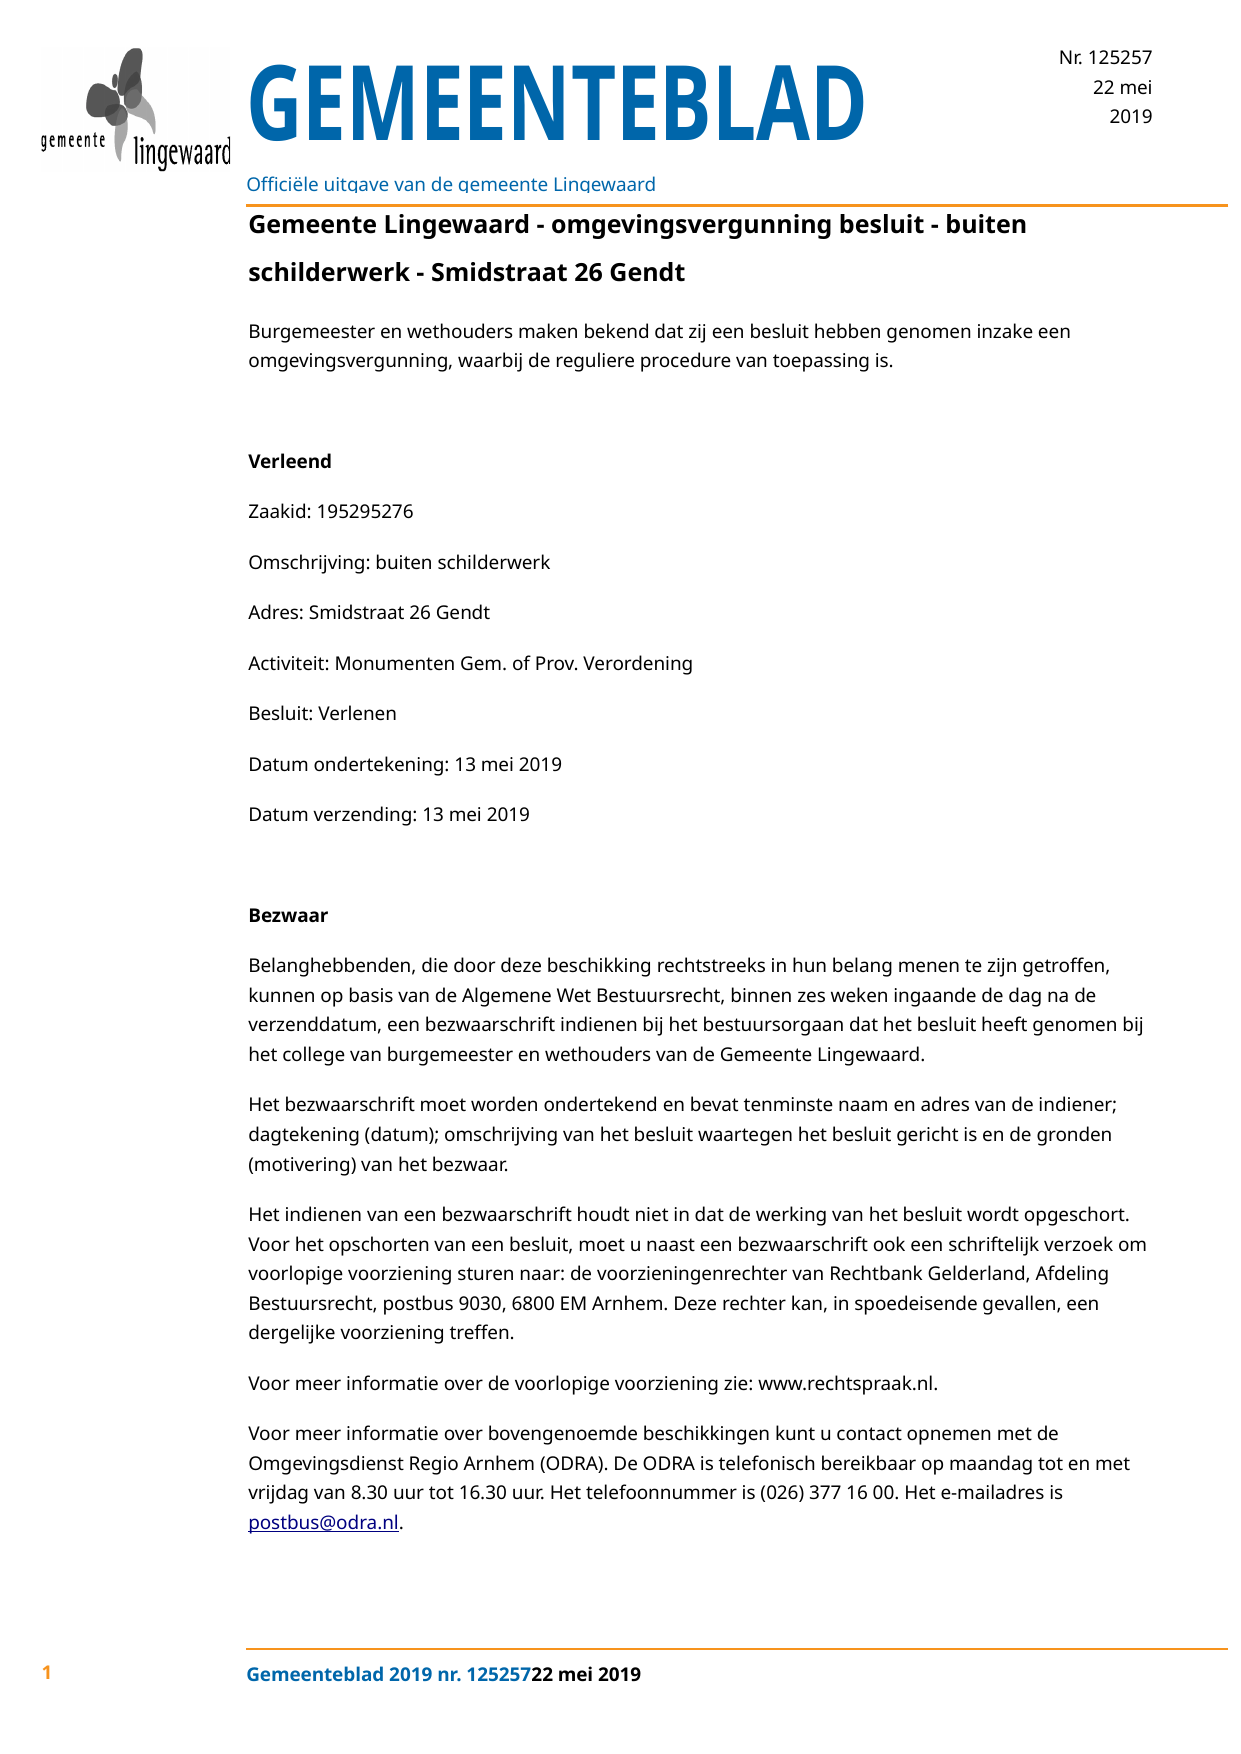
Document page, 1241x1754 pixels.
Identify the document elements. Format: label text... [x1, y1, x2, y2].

text Omschrijving: buiten schilderwerk [248, 549, 1152, 575]
text Activiteit: Monumenten Gem. of Prov. Verordening [248, 650, 1152, 676]
text Voor meer informatie over de voorlopige voorziening zie: www.rechtspraak.nl. [248, 1370, 1152, 1396]
text Verleend [248, 448, 1152, 474]
text Voor meer informatie over bovengenoemde beschikkingen kunt u contact opnemen met de Omgevingsdienst Regio Arnhem (ODRA). De ODRA is telefonisch bereikbaar op maandag tot en met vrijdag van 8.30 uur tot 16.30 uur. Het telefoonnummer is (026) 377 16 00. Het e-mailadres is postbus@odra.nl. [248, 1420, 1152, 1535]
text Belanghebbenden, die door deze beschikking rechtstreeks in hun belang menen te zijn getroffen, kunnen op basis van de Algemene Wet Bestuursrecht, binnen zes weken ingaande de dag na de verzenddatum, een bezwaarschrift indienen bij het bestuursorgaan dat het besluit heeft genomen bij het college van burgemeester en wethouders van de Gemeente Lingewaard. [248, 952, 1152, 1067]
text Het indienen van een bezwaarschrift houdt niet in dat de werking van het besluit wordt opgeschort. Voor het opschorten van een besluit, moet u naast een bezwaarschrift ook een schriftelijk verzoek om voorlopige voorziening sturen naar: de voorzieningenrechter van Rechtbank Gelderland, Afdeling Bestuursrecht, postbus 9030, 6800 EM Arnhem. Deze rechter kan, in spoedeisende gevallen, een dergelijke voorziening treffen. [248, 1201, 1152, 1345]
text Besluit: Verlenen [248, 700, 1152, 726]
picture [41, 47, 231, 172]
text Het bezwaarschrift moet worden ondertekend en bevat tenminste naam en adres van de indiener; dagtekening (datum); omschrijving van het besluit waartegen het besluit gericht is en de gronden (motivering) van het bezwaar. [248, 1092, 1152, 1177]
text Adres: Smidstraat 26 Gendt [248, 599, 1152, 625]
text Zaakid: 195295276 [248, 499, 1152, 524]
text Burgemeester en wethouders maken bekend dat zij een besluit hebben genomen inzake een omgevingsvergunning, waarbij de reguliere procedure van toepassing is. [248, 318, 1152, 373]
text Gemeente Lingewaard - omgevingsvergunning besluit - buiten schilderwerk - Smidstraat 26 Gendt [248, 207, 1152, 288]
text Datum verzending: 13 mei 2019 [248, 801, 1152, 827]
text Bezwaar [248, 902, 1152, 928]
text Datum ondertekening: 13 mei 2019 [248, 751, 1152, 777]
